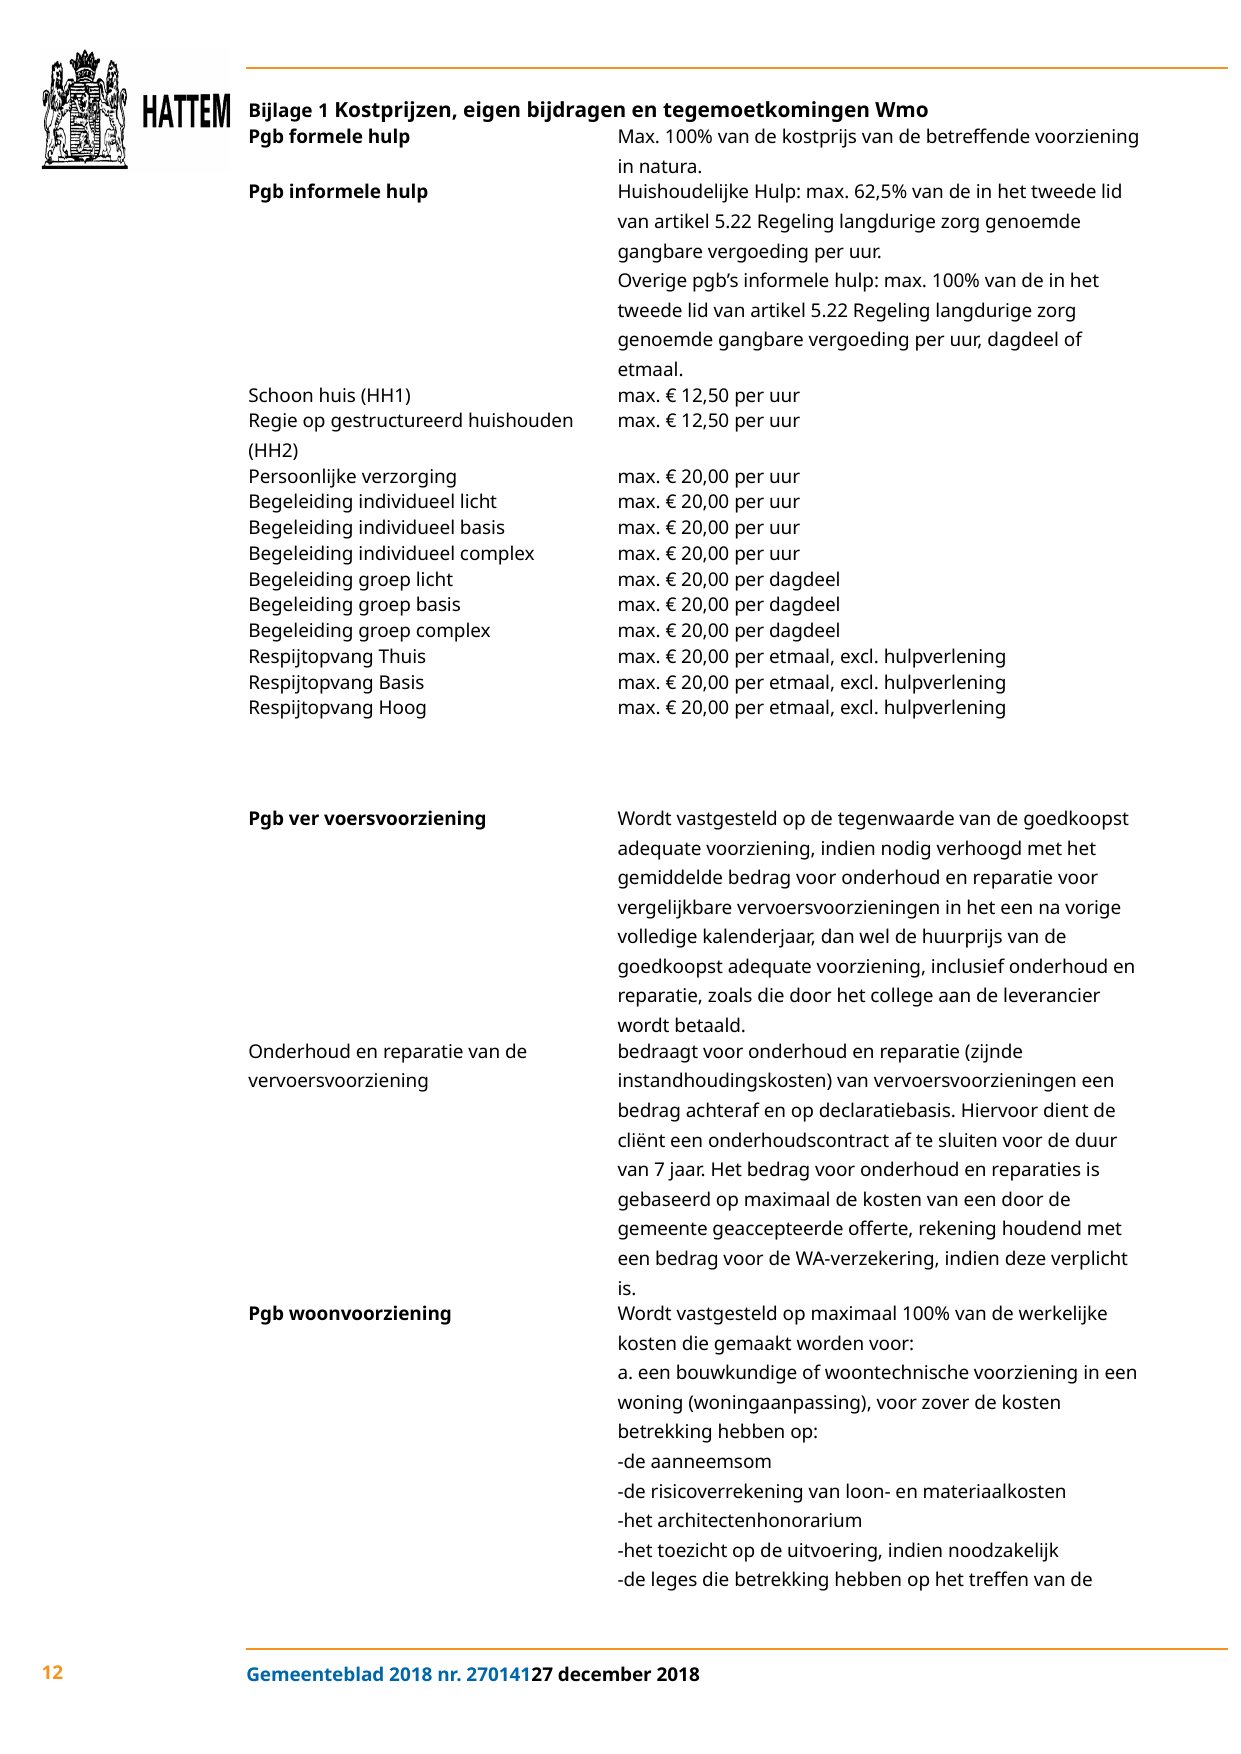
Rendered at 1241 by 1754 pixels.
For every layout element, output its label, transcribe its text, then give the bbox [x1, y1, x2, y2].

table_cell Begeleiding individueel complex [248, 540, 617, 566]
table_cell max. € 20,00 per etmaal, excl. hulpverlening [617, 643, 1152, 669]
table_cell [617, 720, 1152, 805]
text Bijlage 1 Kostprijzen, eigen bijdragen en tegemoetkomingen Wmo [248, 95, 1152, 123]
table_cell max. € 12,50 per uur [617, 382, 1152, 408]
picture [41, 47, 231, 172]
table_cell Respijtopvang Thuis [248, 643, 617, 669]
table_cell bedraagt voor onderhoud en reparatie (zijnde instandhoudingskosten) van vervoersvoorzieningen een bedrag achteraf en op declaratiebasis. Hiervoor dient de cliënt een onderhoudscontract af te sluiten voor de duur van 7 jaar. Het bedrag voor onderhoud en reparaties is gebaseerd op maximaal de kosten van een door de gemeente geaccepteerde offerte, rekening houdend met een bedrag voor de WA-verzekering, indien deze verplicht is. [617, 1038, 1152, 1300]
table_header Max. 100% van de kostprijs van de betreffende voorziening in natura. [617, 124, 1152, 179]
table_cell Pgb ver voersvoorziening [248, 805, 617, 1038]
table_cell max. € 20,00 per etmaal, excl. hulpverlening [617, 695, 1152, 720]
table_cell Begeleiding groep basis [248, 592, 617, 617]
table_header Pgb formele hulp [248, 124, 617, 179]
table_cell Respijtopvang Basis [248, 669, 617, 694]
table_cell max. € 20,00 per uur [617, 540, 1152, 566]
table_cell Schoon huis (HH1) [248, 382, 617, 408]
table_cell Pgb informele hulp [248, 179, 617, 382]
table_cell max. € 20,00 per uur [617, 463, 1152, 489]
table_cell Wordt vastgesteld op de tegenwaarde van de goedkoopst adequate voorziening, indien nodig verhoogd met het gemiddelde bedrag voor onderhoud en reparatie voor vergelijkbare vervoersvoorzieningen in het een na vorige volledige kalenderjaar, dan wel de huurprijs van de goedkoopst adequate voorziening, inclusief onderhoud en reparatie, zoals die door het college aan de leverancier wordt betaald. [617, 805, 1152, 1038]
table_cell Respijtopvang Hoog [248, 695, 617, 720]
table_cell Begeleiding groep complex [248, 618, 617, 643]
table_cell Regie op gestructureerd huishouden (HH2) [248, 408, 617, 463]
table_cell max. € 20,00 per dagdeel [617, 592, 1152, 617]
table_cell max. € 20,00 per dagdeel [617, 618, 1152, 643]
table_cell max. € 20,00 per etmaal, excl. hulpverlening [617, 669, 1152, 694]
table_cell max. € 12,50 per uur [617, 408, 1152, 463]
table_cell max. € 20,00 per dagdeel [617, 566, 1152, 592]
table_cell Begeleiding individueel licht [248, 489, 617, 514]
table_cell [248, 720, 617, 805]
table_cell max. € 20,00 per uur [617, 489, 1152, 514]
table_cell Persoonlijke verzorging [248, 463, 617, 489]
table_cell Huishoudelijke Hulp: max. 62,5% van de in het tweede lid van artikel 5.22 Regeling langdurige zorg genoemde gangbare vergoeding per uur. Overige pgb’s informele hulp: max. 100% van de in het tweede lid van artikel 5.22 Regeling langdurige zorg genoemde gangbare vergoeding per uur, dagdeel of etmaal. [617, 179, 1152, 382]
table_cell Onderhoud en reparatie van de vervoersvoorziening [248, 1038, 617, 1300]
table_cell Begeleiding individueel basis [248, 515, 617, 540]
table_cell Begeleiding groep licht [248, 566, 617, 592]
table_cell max. € 20,00 per uur [617, 515, 1152, 540]
table_cell Pgb woonvoorziening [248, 1300, 617, 1592]
table_cell Wordt vastgesteld op maximaal 100% van de werkelijke kosten die gemaakt worden voor: a. een bouwkundige of woontechnische voorziening in een woning (woningaanpassing), voor zover de kosten betrekking hebben op: -de aanneemsom -de risicoverrekening van loon- en materiaalkosten -het architectenhonorarium -het toezicht op de uitvoering, indien noodzakelijk -de leges die betrekking hebben op het treffen van de [617, 1300, 1152, 1592]
